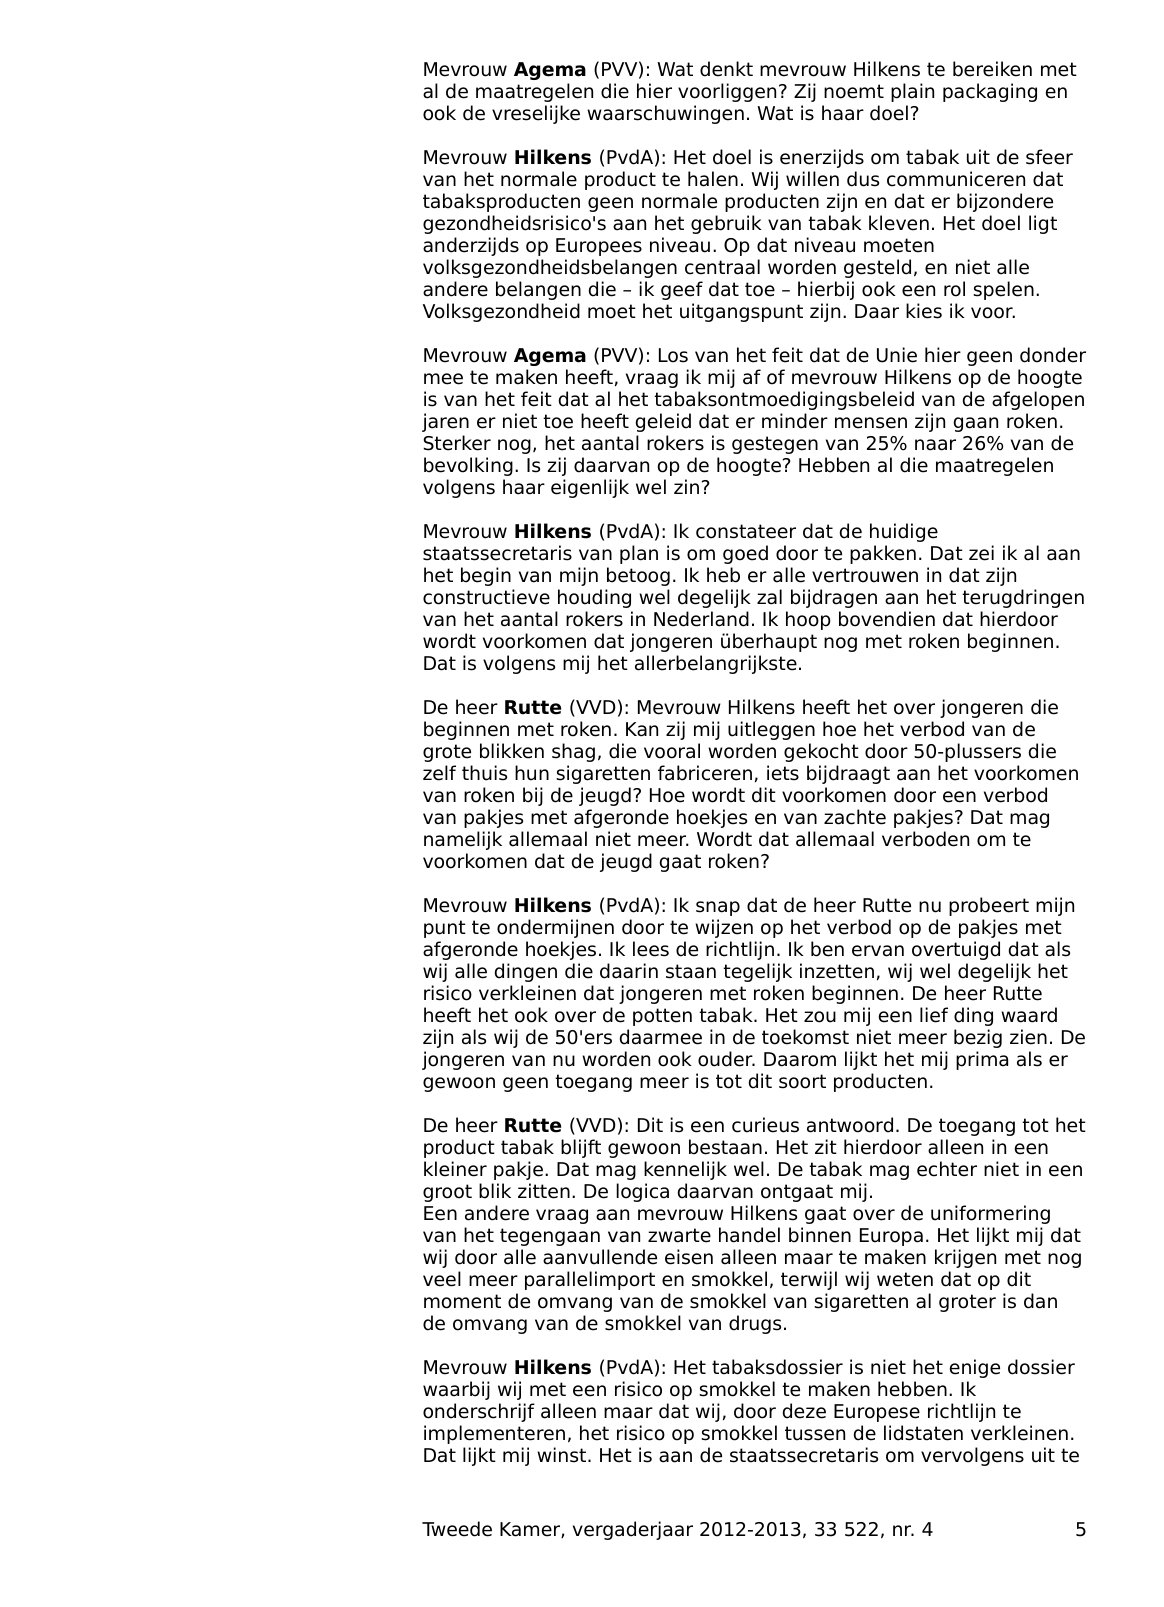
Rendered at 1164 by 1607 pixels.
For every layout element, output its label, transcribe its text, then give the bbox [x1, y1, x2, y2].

text Een andere vraag aan mevrouw Hilkens gaat over de uniformering van het tegengaan van zwarte handel binnen Europa. Het lijkt mij dat wij door alle aanvullende eisen alleen maar te maken krijgen met nog veel meer parallelimport en smokkel, terwijl wij weten dat op dit moment de omvang van de smokkel van sigaretten al groter is dan de omvang van de smokkel van drugs. [422, 1203, 1087, 1335]
text Mevrouw Hilkens (PvdA): Ik constateer dat de huidige staatssecretaris van plan is om goed door te pakken. Dat zei ik al aan het begin van mijn betoog. Ik heb er alle vertrouwen in dat zijn constructieve houding wel degelijk zal bijdragen aan het terugdringen van het aantal rokers in Nederland. Ik hoop bovendien dat hierdoor wordt voorkomen dat jongeren überhaupt nog met roken beginnen. Dat is volgens mij het allerbelangrijkste. [422, 521, 1087, 675]
text Mevrouw Hilkens (PvdA): Ik snap dat de heer Rutte nu probeert mijn punt te ondermijnen door te wijzen op het verbod op de pakjes met afgeronde hoekjes. Ik lees de richtlijn. Ik ben ervan overtuigd dat als wij alle dingen die daarin staan tegelijk inzetten, wij wel degelijk het risico verkleinen dat jongeren met roken beginnen. De heer Rutte heeft het ook over de potten tabak. Het zou mij een lief ding waard zijn als wij de 50'ers daarmee in de toekomst niet meer bezig zien. De jongeren van nu worden ook ouder. Daarom lijkt het mij prima als er gewoon geen toegang meer is tot dit soort producten. [422, 895, 1087, 1093]
text Mevrouw Agema (PVV): Los van het feit dat de Unie hier geen donder mee te maken heeft, vraag ik mij af of mevrouw Hilkens op de hoogte is van het feit dat al het tabaksontmoedigingsbeleid van de afgelopen jaren er niet toe heeft geleid dat er minder mensen zijn gaan roken. Sterker nog, het aantal rokers is gestegen van 25% naar 26% van de bevolking. Is zij daarvan op de hoogte? Hebben al die maatregelen volgens haar eigenlijk wel zin? [422, 345, 1087, 499]
text De heer Rutte (VVD): Mevrouw Hilkens heeft het over jongeren die beginnen met roken. Kan zij mij uitleggen hoe het verbod van de grote blikken shag, die vooral worden gekocht door 50-plussers die zelf thuis hun sigaretten fabriceren, iets bijdraagt aan het voorkomen van roken bij de jeugd? Hoe wordt dit voorkomen door een verbod van pakjes met afgeronde hoekjes en van zachte pakjes? Dat mag namelijk allemaal niet meer. Wordt dat allemaal verboden om te voorkomen dat de jeugd gaat roken? [422, 697, 1087, 873]
text Mevrouw Agema (PVV): Wat denkt mevrouw Hilkens te bereiken met al de maatregelen die hier voorliggen? Zij noemt plain packaging en ook de vreselijke waarschuwingen. Wat is haar doel? [422, 59, 1087, 125]
text Mevrouw Hilkens (PvdA): Het tabaksdossier is niet het enige dossier waarbij wij met een risico op smokkel te maken hebben. Ik onderschrijf alleen maar dat wij, door deze Europese richtlijn te implementeren, het risico op smokkel tussen de lidstaten verkleinen. Dat lijkt mij winst. Het is aan de staatssecretaris om vervolgens uit te [422, 1357, 1087, 1467]
text De heer Rutte (VVD): Dit is een curieus antwoord. De toegang tot het product tabak blijft gewoon bestaan. Het zit hierdoor alleen in een kleiner pakje. Dat mag kennelijk wel. De tabak mag echter niet in een groot blik zitten. De logica daarvan ontgaat mij. [422, 1115, 1087, 1203]
text Mevrouw Hilkens (PvdA): Het doel is enerzijds om tabak uit de sfeer van het normale product te halen. Wij willen dus communiceren dat tabaksproducten geen normale producten zijn en dat er bijzondere gezondheidsrisico's aan het gebruik van tabak kleven. Het doel ligt anderzijds op Europees niveau. Op dat niveau moeten volksgezondheidsbelangen centraal worden gesteld, en niet alle andere belangen die – ik geef dat toe – hierbij ook een rol spelen. Volksgezondheid moet het uitgangspunt zijn. Daar kies ik voor. [422, 147, 1087, 323]
